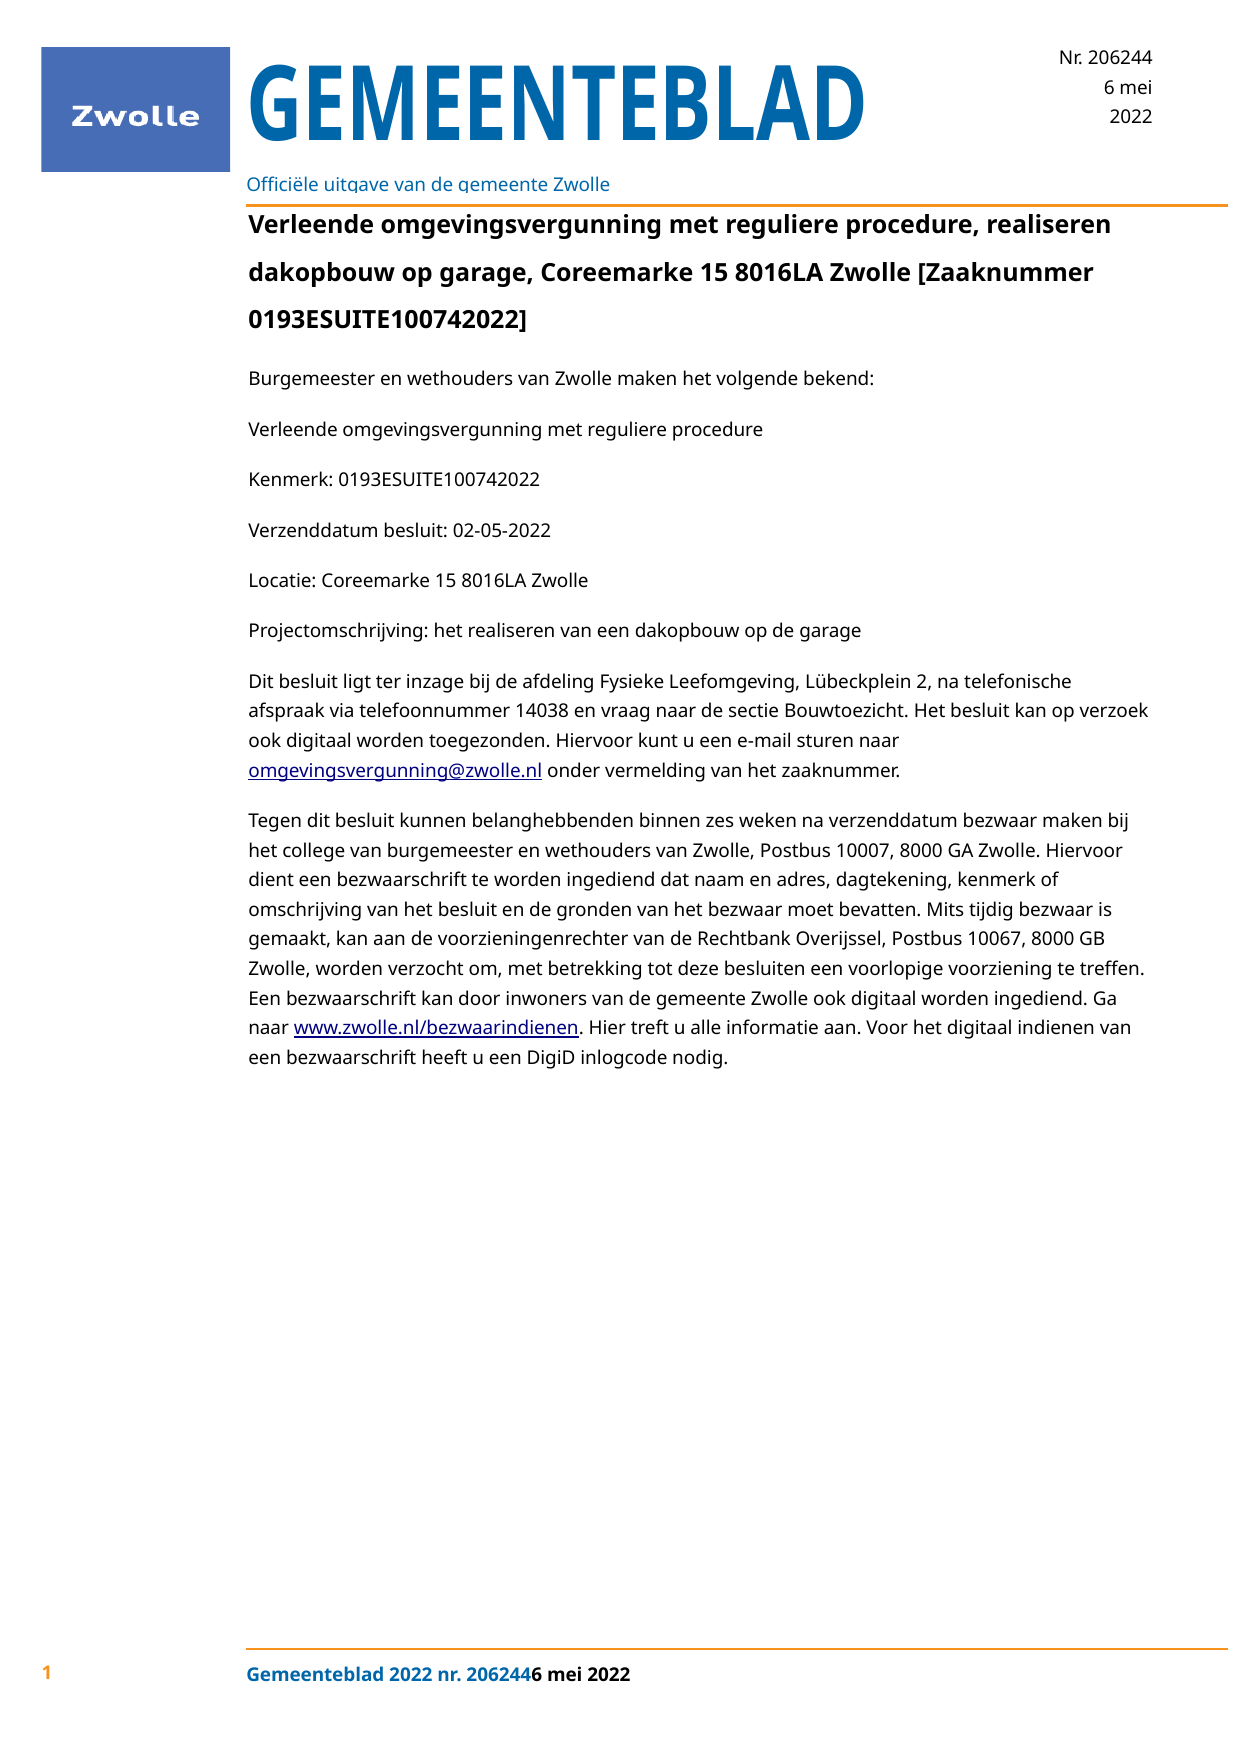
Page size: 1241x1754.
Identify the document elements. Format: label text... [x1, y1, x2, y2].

text Projectomschrijving: het realiseren van een dakopbouw op de garage [248, 618, 1152, 643]
text Locatie: Coreemarke 15 8016LA Zwolle [248, 567, 1152, 593]
text Burgemeester en wethouders van Zwolle maken het volgende bekend: [248, 366, 1152, 391]
text Dit besluit ligt ter inzage bij de afdeling Fysieke Leefomgeving, Lübeckplein 2, na telefonische afspraak via telefoonnummer 14038 en vraag naar de sectie Bouwtoezicht. Het besluit kan op verzoek ook digitaal worden toegezonden. Hiervoor kunt u een e-mail sturen naar omgevingsvergunning@zwolle.nl onder vermelding van het zaaknummer. [248, 668, 1152, 782]
text Verleende omgevingsvergunning met reguliere procedure, realiseren dakopbouw op garage, Coreemarke 15 8016LA Zwolle [Zaaknummer 0193ESUITE100742022] [248, 207, 1152, 336]
picture [41, 47, 231, 172]
text Verleende omgevingsvergunning met reguliere procedure [248, 416, 1152, 442]
text Tegen dit besluit kunnen belanghebbenden binnen zes weken na verzenddatum bezwaar maken bij het college van burgemeester en wethouders van Zwolle, Postbus 10007, 8000 GA Zwolle. Hiervoor dient een bezwaarschrift te worden ingediend dat naam en adres, dagtekening, kenmerk of omschrijving van het besluit en de gronden van het bezwaar moet bevatten. Mits tijdig bezwaar is gemaakt, kan aan de voorzieningenrechter van de Rechtbank Overijssel, Postbus 10067, 8000 GB Zwolle, worden verzocht om, met betrekking tot deze besluiten een voorlopige voorziening te treffen. Een bezwaarschrift kan door inwoners van de gemeente Zwolle ook digitaal worden ingediend. Ga naar www.zwolle.nl/bezwaarindienen. Hier treft u alle informatie aan. Voor het digitaal indienen van een bezwaarschrift heeft u een DigiD inlogcode nodig. [248, 807, 1152, 1069]
text Kenmerk: 0193ESUITE100742022 [248, 466, 1152, 492]
text Verzenddatum besluit: 02-05-2022 [248, 517, 1152, 542]
